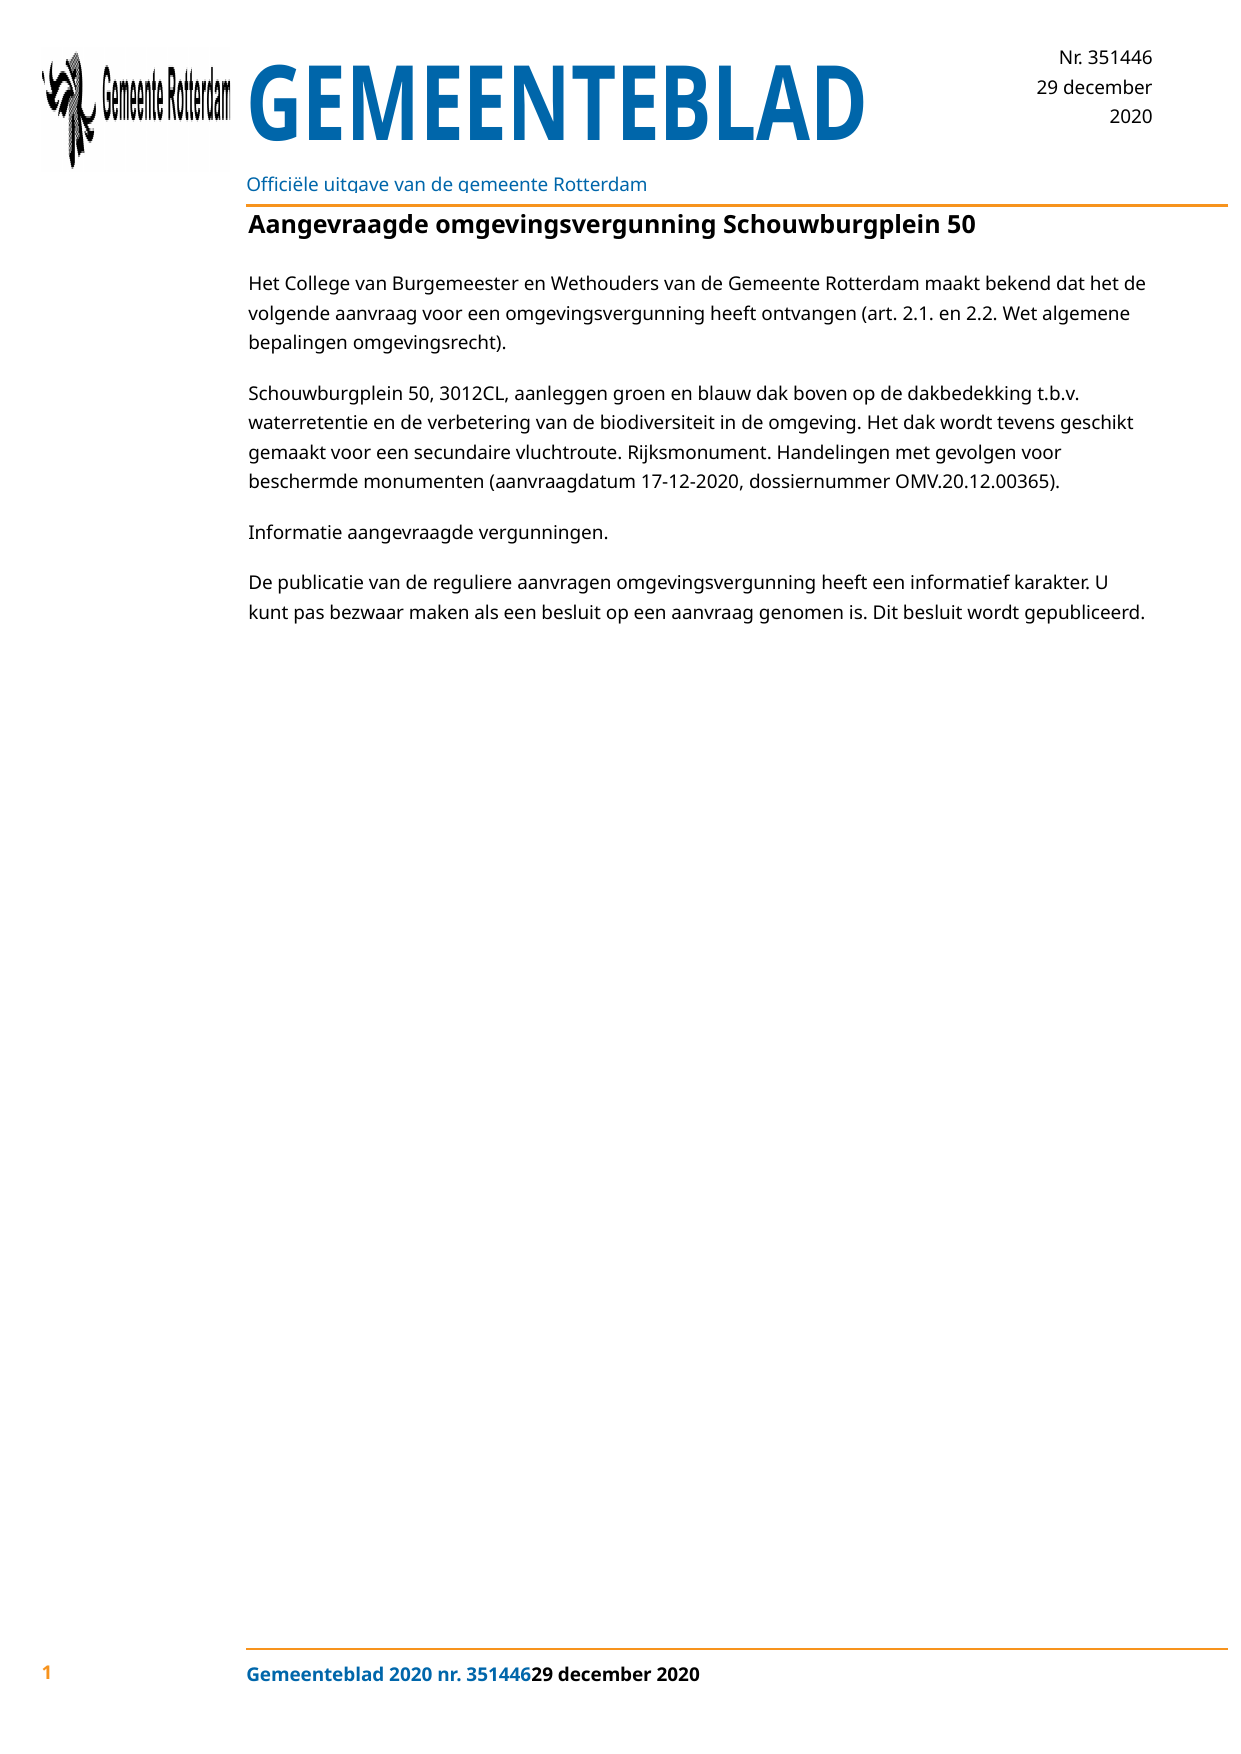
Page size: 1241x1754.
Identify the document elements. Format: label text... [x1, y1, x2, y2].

picture [41, 47, 231, 172]
text Informatie aangevraagde vergunningen. [248, 519, 1152, 545]
text Aangevraagde omgevingsvergunning Schouwburgplein 50 [248, 207, 1152, 241]
text De publicatie van de reguliere aanvragen omgevingsvergunning heeft een informatief karakter. U kunt pas bezwaar maken als een besluit op een aanvraag genomen is. Dit besluit wordt gepubliceerd. [248, 569, 1152, 625]
text Schouwburgplein 50, 3012CL, aanleggen groen en blauw dak boven op de dakbedekking t.b.v. waterretentie en de verbetering van de biodiversiteit in de omgeving. Het dak wordt tevens geschikt gemaakt voor een secundaire vluchtroute. Rijksmonument. Handelingen met gevolgen voor beschermde monumenten (aanvraagdatum 17-12-2020, dossiernummer OMV.20.12.00365). [248, 380, 1152, 494]
text Het College van Burgemeester en Wethouders van de Gemeente Rotterdam maakt bekend dat het de volgende aanvraag voor een omgevingsvergunning heeft ontvangen (art. 2.1. en 2.2. Wet algemene bepalingen omgevingsrecht). [248, 270, 1152, 355]
